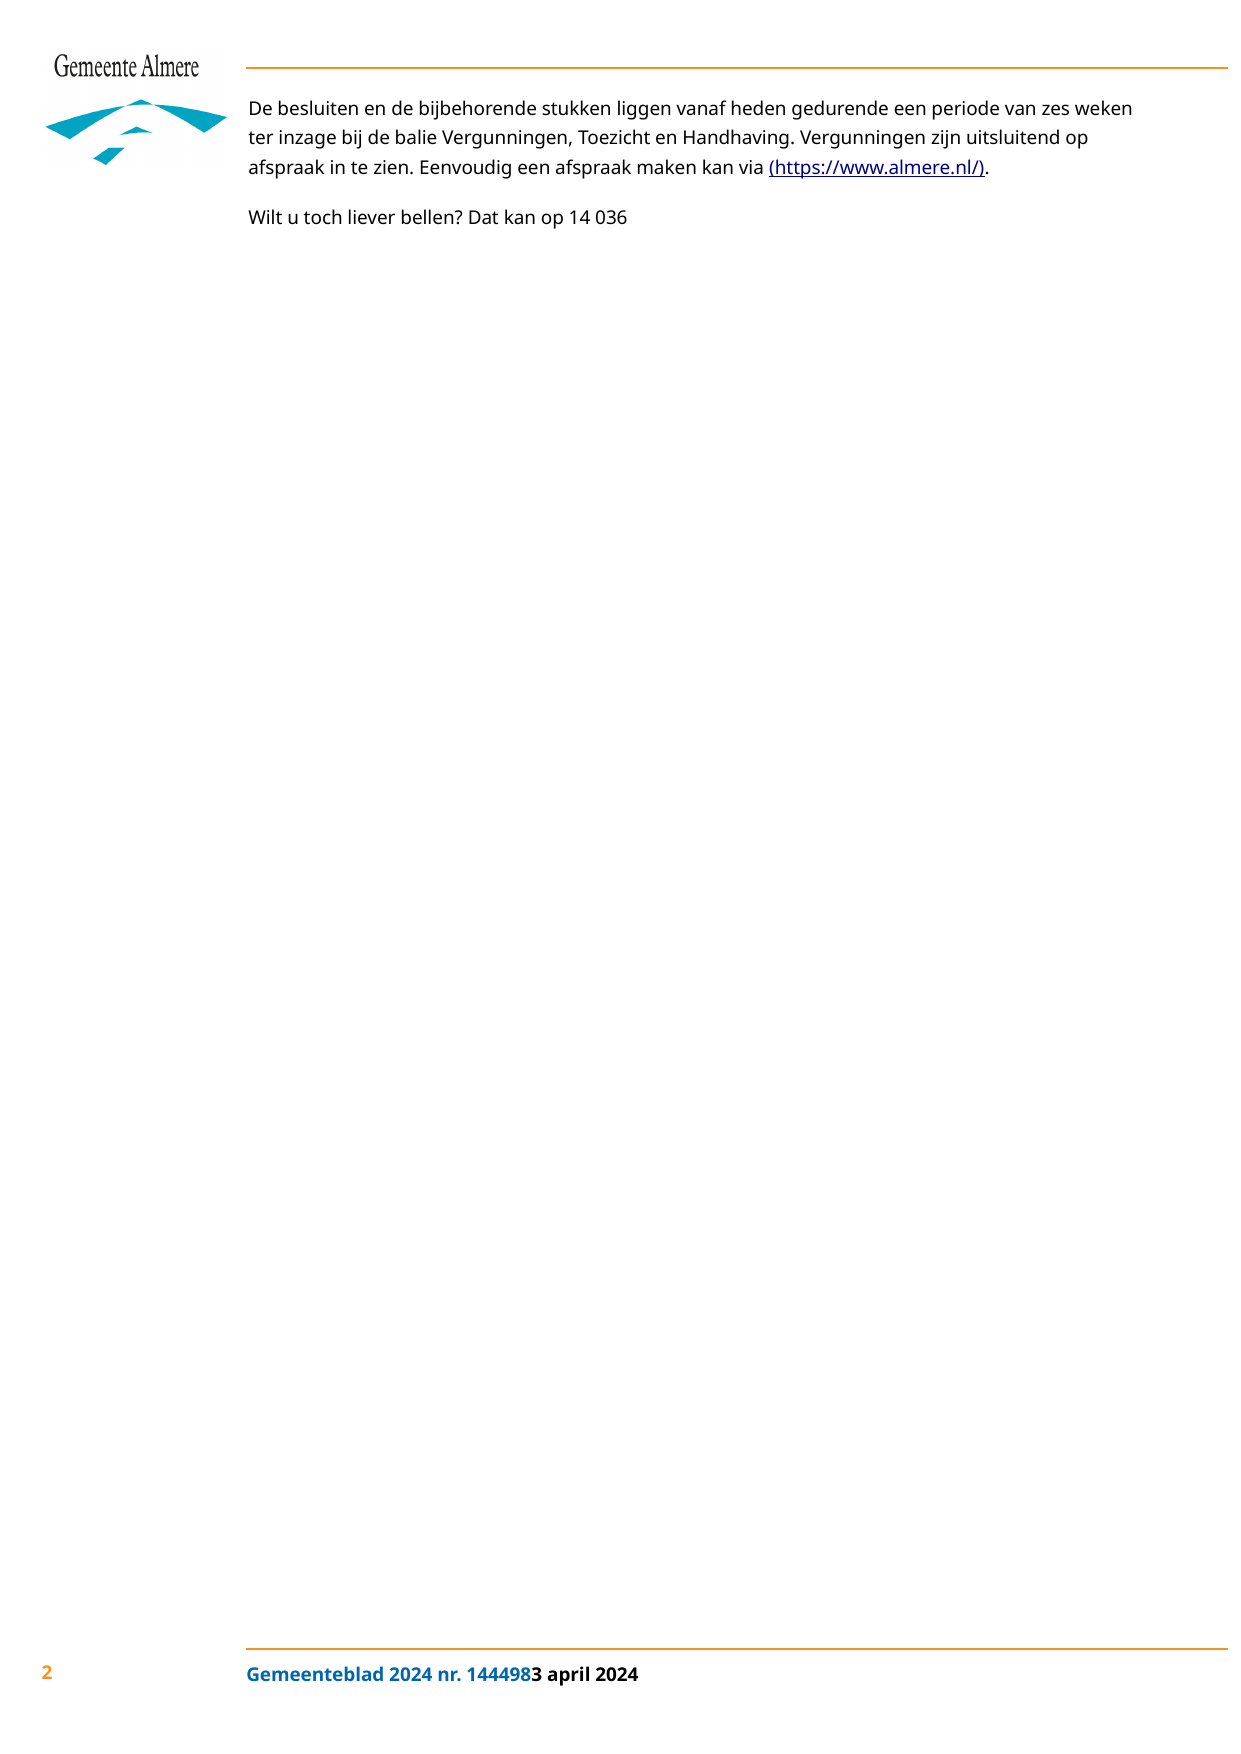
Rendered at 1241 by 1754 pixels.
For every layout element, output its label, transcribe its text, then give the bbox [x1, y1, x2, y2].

text De besluiten en de bijbehorende stukken liggen vanaf heden gedurende een periode van zes weken ter inzage bij de balie Vergunningen, Toezicht en Handhaving. Vergunningen zijn uitsluitend op afspraak in te zien. Eenvoudig een afspraak maken kan via (https://www.almere.nl/). [248, 95, 1152, 180]
text Wilt u toch liever bellen? Dat kan op 14 036 [248, 204, 1152, 230]
picture [41, 47, 231, 172]
